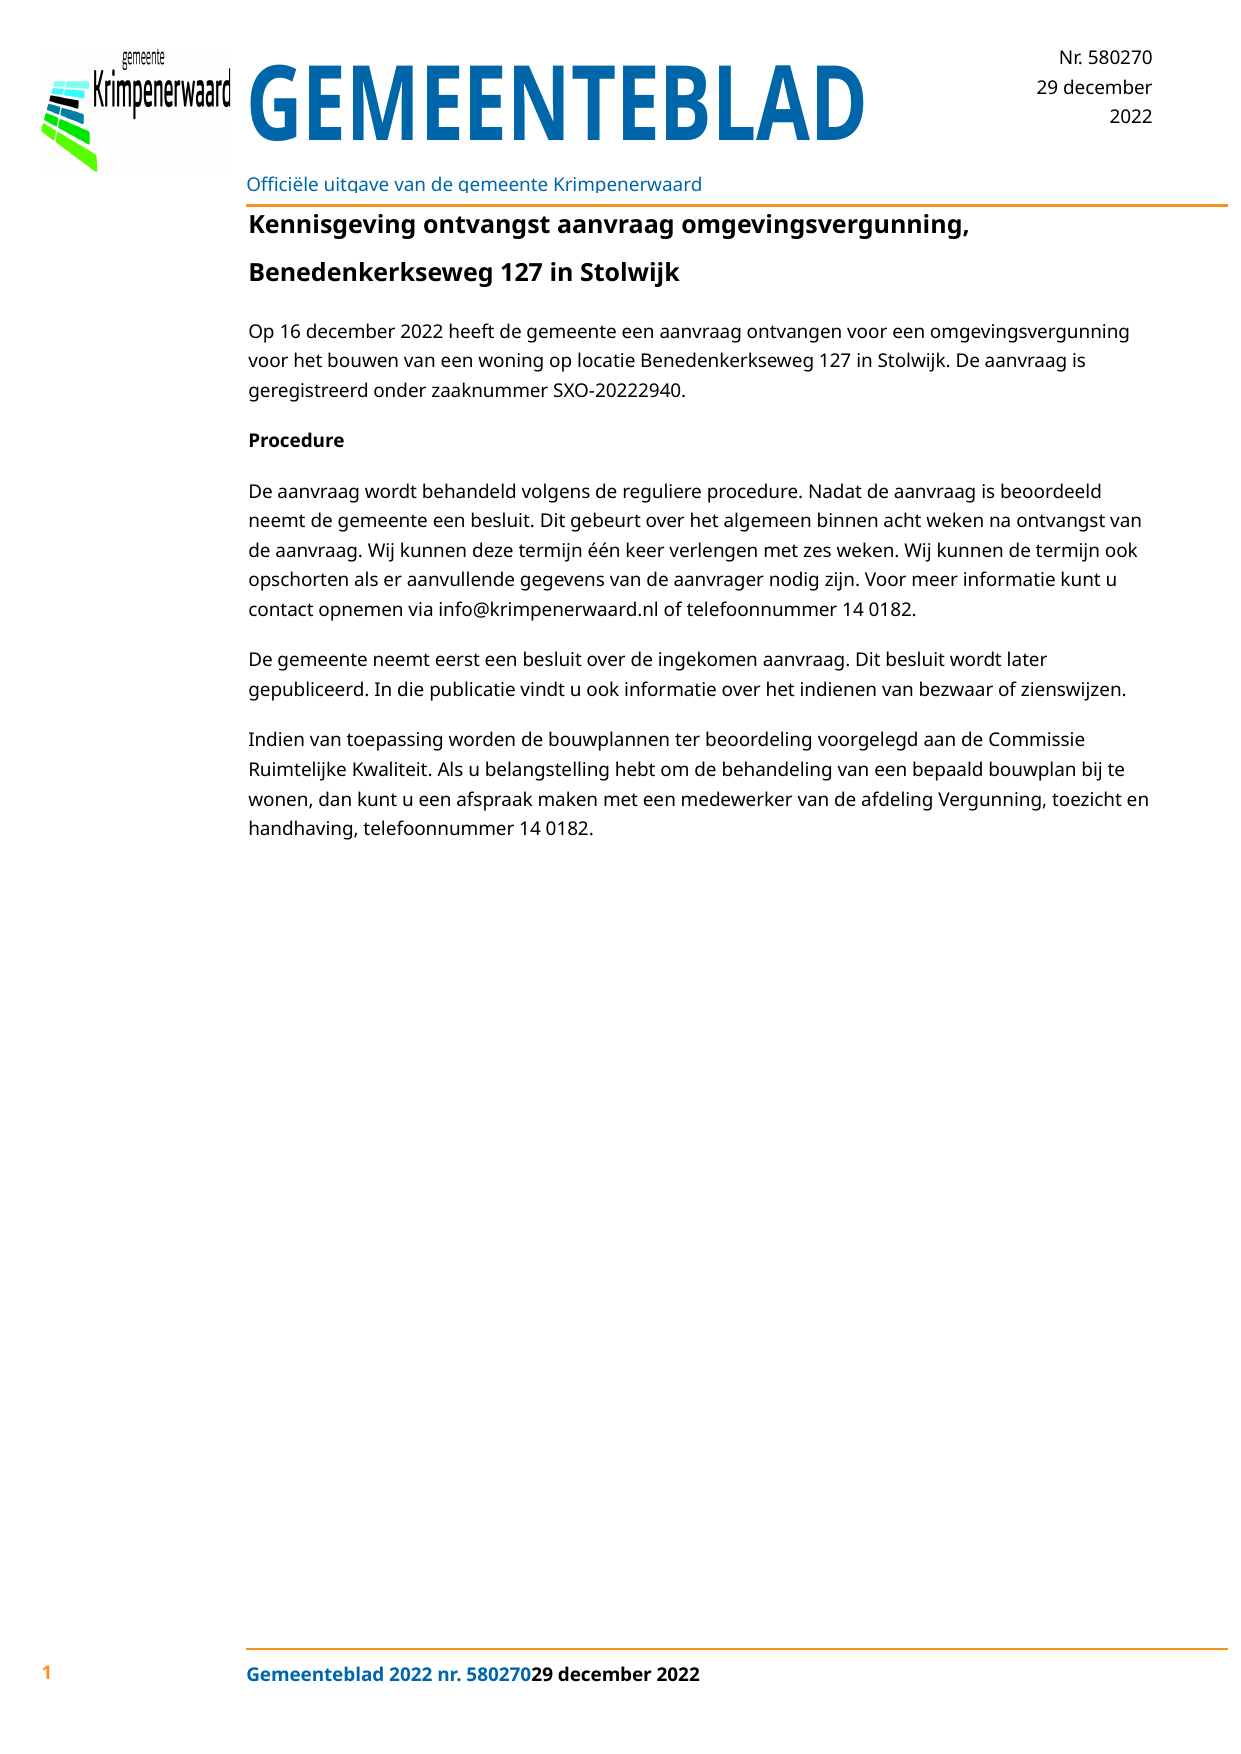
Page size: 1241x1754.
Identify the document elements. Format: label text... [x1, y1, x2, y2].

text Op 16 december 2022 heeft de gemeente een aanvraag ontvangen voor een omgevingsvergunning voor het bouwen van een woning op locatie Benedenkerkseweg 127 in Stolwijk. De aanvraag is geregistreerd onder zaaknummer SXO-20222940. [248, 318, 1152, 403]
text De aanvraag wordt behandeld volgens de reguliere procedure. Nadat de aanvraag is beoordeeld neemt de gemeente een besluit. Dit gebeurt over het algemeen binnen acht weken na ontvangst van de aanvraag. Wij kunnen deze termijn één keer verlengen met zes weken. Wij kunnen de termijn ook opschorten als er aanvullende gegevens van de aanvrager nodig zijn. Voor meer informatie kunt u contact opnemen via info@krimpenerwaard.nl of telefoonnummer 14 0182. [248, 478, 1152, 622]
picture [41, 47, 231, 172]
text Indien van toepassing worden de bouwplannen ter beoordeling voorgelegd aan de Commissie Ruimtelijke Kwaliteit. Als u belangstelling hebt om de behandeling van een bepaald bouwplan bij te wonen, dan kunt u een afspraak maken met een medewerker van de afdeling Vergunning, toezicht en handhaving, telefoonnummer 14 0182. [248, 727, 1152, 841]
text Procedure [248, 427, 1152, 453]
text De gemeente neemt eerst een besluit over de ingekomen aanvraag. Dit besluit wordt later gepubliceerd. In die publicatie vindt u ook informatie over het indienen van bezwaar of zienswijzen. [248, 647, 1152, 702]
text Kennisgeving ontvangst aanvraag omgevingsvergunning, Benedenkerkseweg 127 in Stolwijk [248, 207, 1152, 288]
